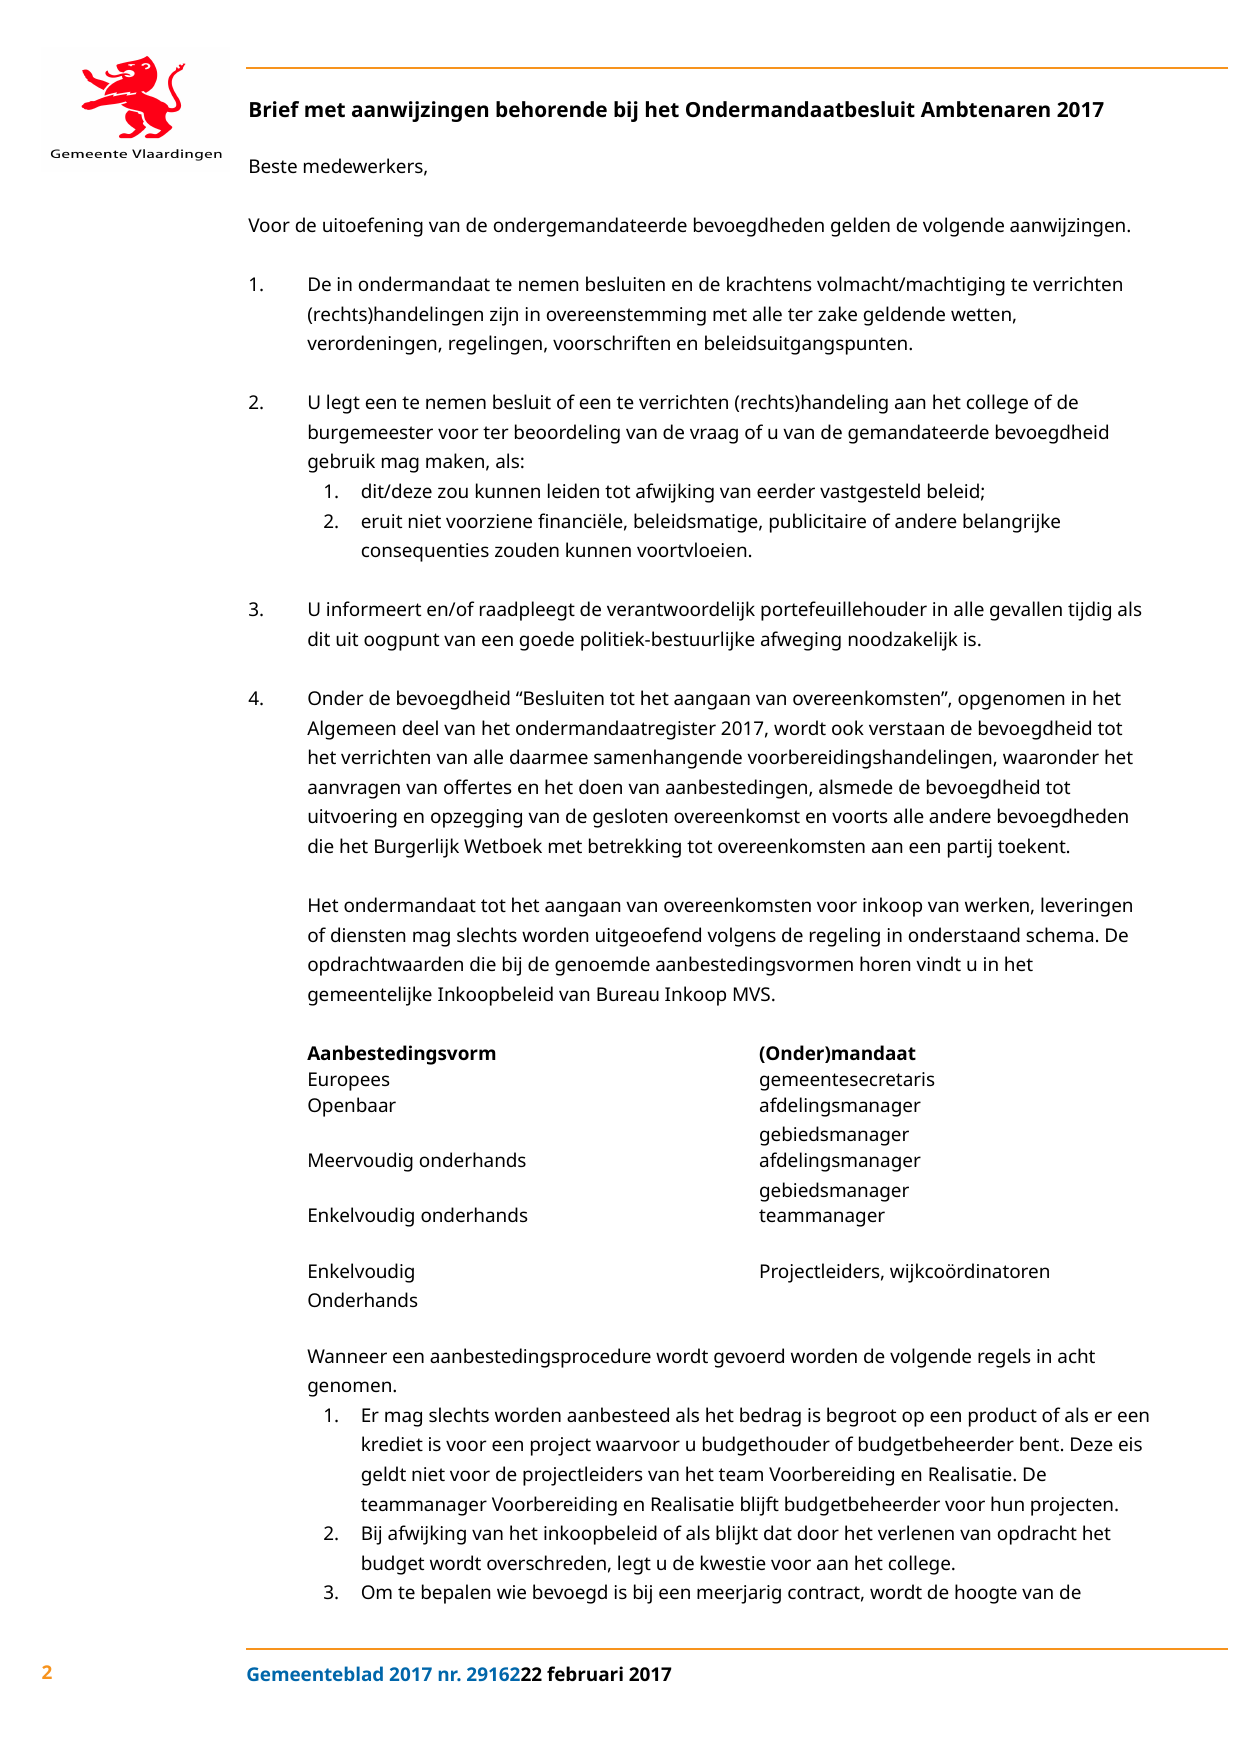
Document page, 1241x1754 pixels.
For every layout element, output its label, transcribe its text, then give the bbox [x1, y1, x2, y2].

table_cell Projectleiders, wijkcoördinatoren [759, 1258, 1211, 1313]
list Het ondermandaat tot het aangaan van overeenkomsten voor inkoop van werken, leveringen of diensten mag slechts worden uitgeoefend volgens de regeling in onderstaand schema. De opdrachtwaarden die bij de genoemde aanbestedingsvormen horen vindt u in het gemeentelijke Inkoopbeleid van Bureau Inkoop MVS. [248, 892, 1152, 1007]
table_cell Meervoudig onderhands [307, 1147, 759, 1203]
list Wanneer een aanbestedingsprocedure wordt gevoerd worden de volgende regels in acht genomen. [248, 1343, 1152, 1398]
list Bij afwijking van het inkoopbeleid of als blijkt dat door het verlenen van opdracht het budget wordt overschreden, legt u de kwestie voor aan het college. [323, 1520, 1152, 1576]
table_cell afdelingsmanager gebiedsmanager [759, 1147, 1211, 1203]
table_cell afdelingsmanager gebiedsmanager [759, 1092, 1211, 1147]
table_header (Onder)mandaat [759, 1041, 1211, 1066]
table_cell Openbaar [307, 1092, 759, 1147]
table_cell Enkelvoudig Onderhands [307, 1258, 759, 1313]
list Onder de bevoegdheid “Besluiten tot het aangaan van overeenkomsten”, opgenomen in het Algemeen deel van het ondermandaatregister 2017, wordt ook verstaan de bevoegdheid tot het verrichten van alle daarmee samenhangende voorbereidingshandelingen, waaronder het aanvragen van offertes en het doen van aanbestedingen, alsmede de bevoegdheid tot uitvoering en opzegging van de gesloten overeenkomst en voorts alle andere bevoegdheden die het Burgerlijk Wetboek met betrekking tot overeenkomsten aan een partij toekent. [248, 685, 1152, 859]
list Er mag slechts worden aanbesteed als het bedrag is begroot op een product of als er een krediet is voor een project waarvoor u budgethouder of budgetbeheerder bent. Deze eis geldt niet voor de projectleiders van het team Voorbereiding en Realisatie. De teammanager Voorbereiding en Realisatie blijft budgetbeheerder voor hun projecten. [323, 1402, 1152, 1517]
list U legt een te nemen besluit of een te verrichten (rechts)handeling aan het college of de burgemeester voor ter beoordeling van de vraag of u van de gemandateerde bevoegdheid gebruik mag maken, als: [248, 389, 1152, 474]
table_header Aanbestedingsvorm [307, 1041, 759, 1066]
table_cell Enkelvoudig onderhands [307, 1203, 759, 1258]
picture [41, 47, 231, 172]
list U informeert en/of raadpleegt de verantwoordelijk portefeuillehouder in alle gevallen tijdig als dit uit oogpunt van een goede politiek-bestuurlijke afweging noodzakelijk is. [248, 597, 1152, 652]
text Voor de uitoefening van de ondergemandateerde bevoegdheden gelden de volgende aanwijzingen. [248, 212, 1152, 238]
list eruit niet voorziene financiële, beleidsmatige, publicitaire of andere belangrijke consequenties zouden kunnen voortvloeien. [323, 508, 1152, 563]
table_cell teammanager [759, 1203, 1211, 1258]
list Om te bepalen wie bevoegd is bij een meerjarig contract, wordt de hoogte van de [323, 1579, 1152, 1605]
list De in ondermandaat te nemen besluiten en de krachtens volmacht/machtiging te verrichten (rechts)handelingen zijn in overeenstemming met alle ter zake geldende wetten, verordeningen, regelingen, voorschriften en beleidsuitgangspunten. [248, 271, 1152, 356]
table_cell Europees [307, 1066, 759, 1092]
table_cell gemeentesecretaris [759, 1066, 1211, 1092]
list dit/deze zou kunnen leiden tot afwijking van eerder vastgesteld beleid; [323, 478, 1152, 504]
text Beste medewerkers, [248, 153, 1152, 179]
text Brief met aanwijzingen behorende bij het Ondermandaatbesluit Ambtenaren 2017 [248, 95, 1152, 123]
